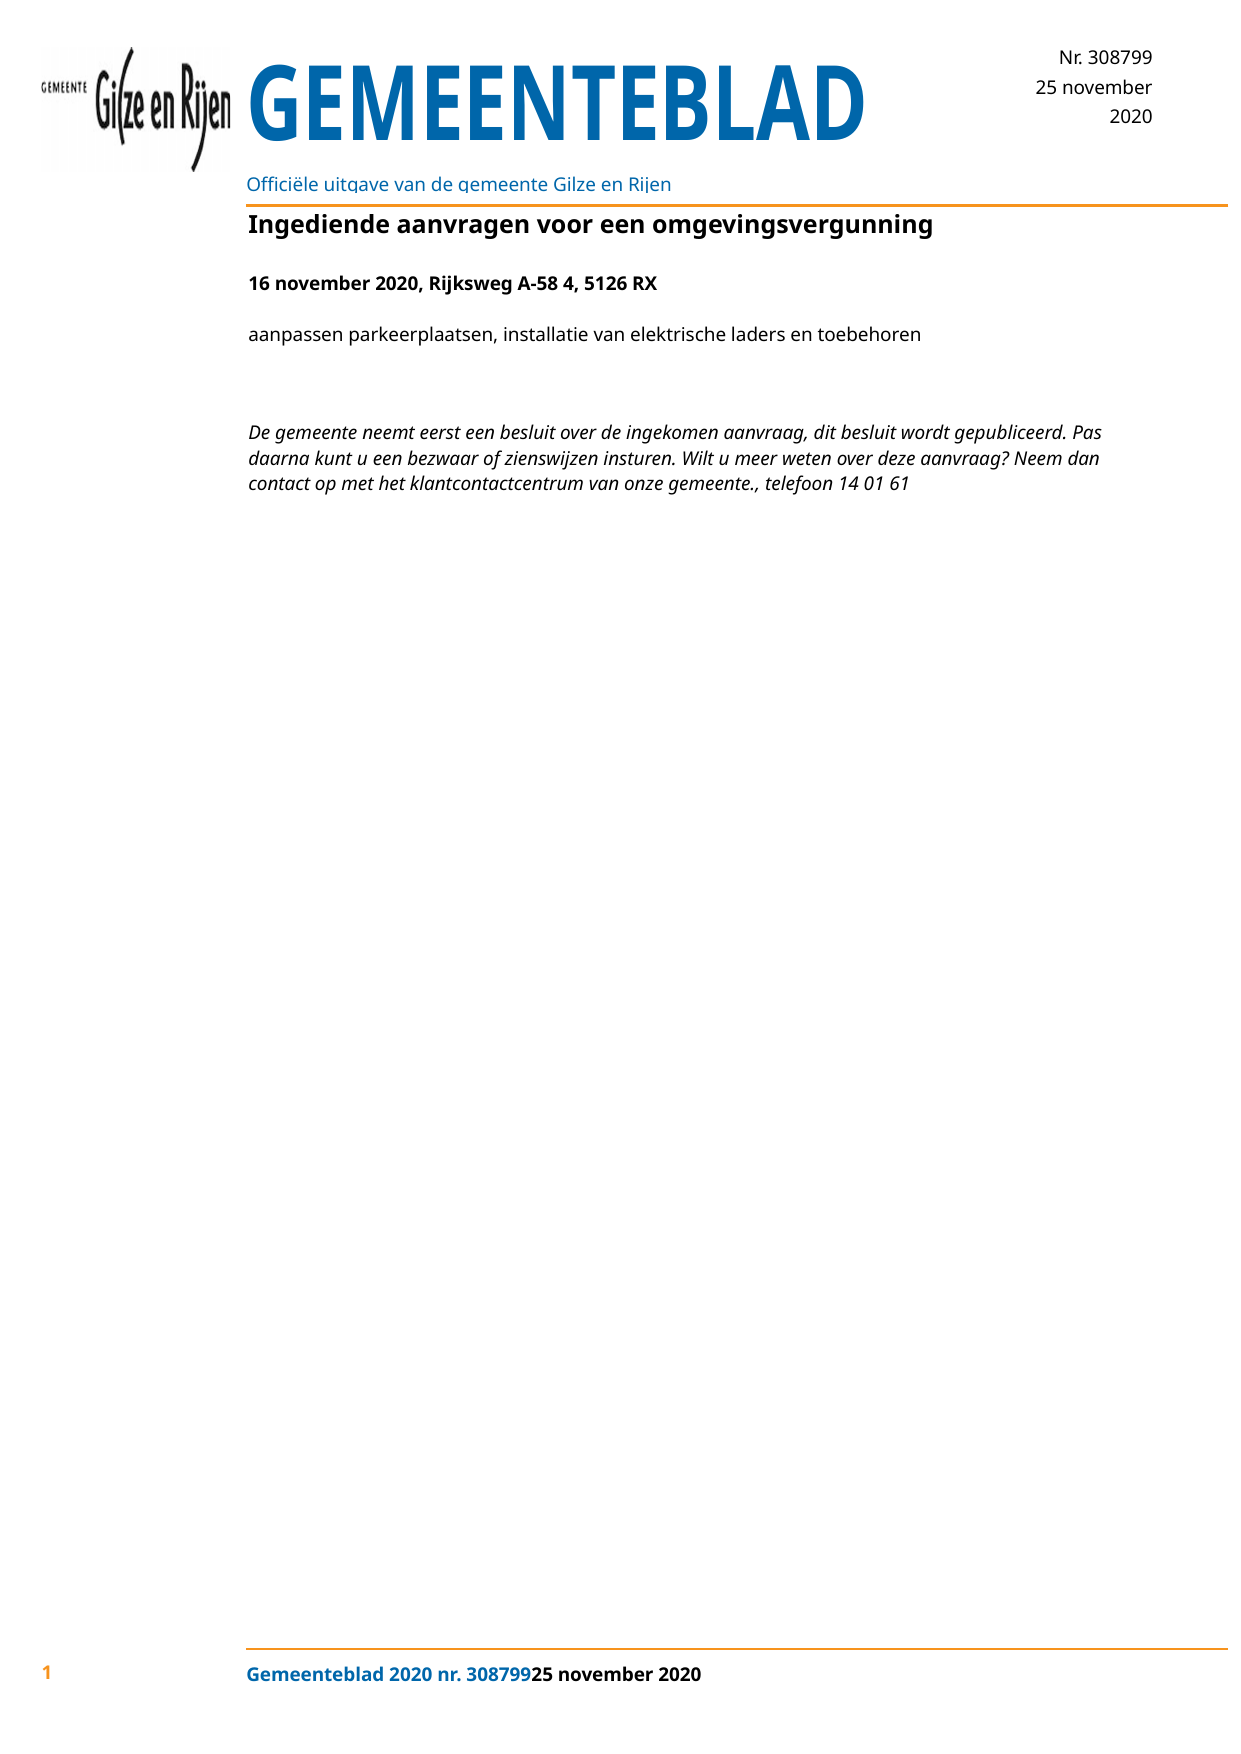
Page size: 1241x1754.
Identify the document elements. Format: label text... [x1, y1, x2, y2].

text Ingediende aanvragen voor een omgevingsvergunning [248, 207, 1152, 241]
text 16 november 2020, Rijksweg A-58 4, 5126 RX [248, 270, 1152, 296]
text aanpassen parkeerplaatsen, installatie van elektrische laders en toebehoren [248, 321, 1152, 346]
picture [41, 47, 231, 172]
text De gemeente neemt eerst een besluit over de ingekomen aanvraag, dit besluit wordt gepubliceerd. Pas daarna kunt u een bezwaar of zienswijzen insturen. Wilt u meer weten over deze aanvraag? Neem dan contact op met het klantcontactcentrum van onze gemeente., telefoon 14 01 61 [248, 419, 1152, 496]
